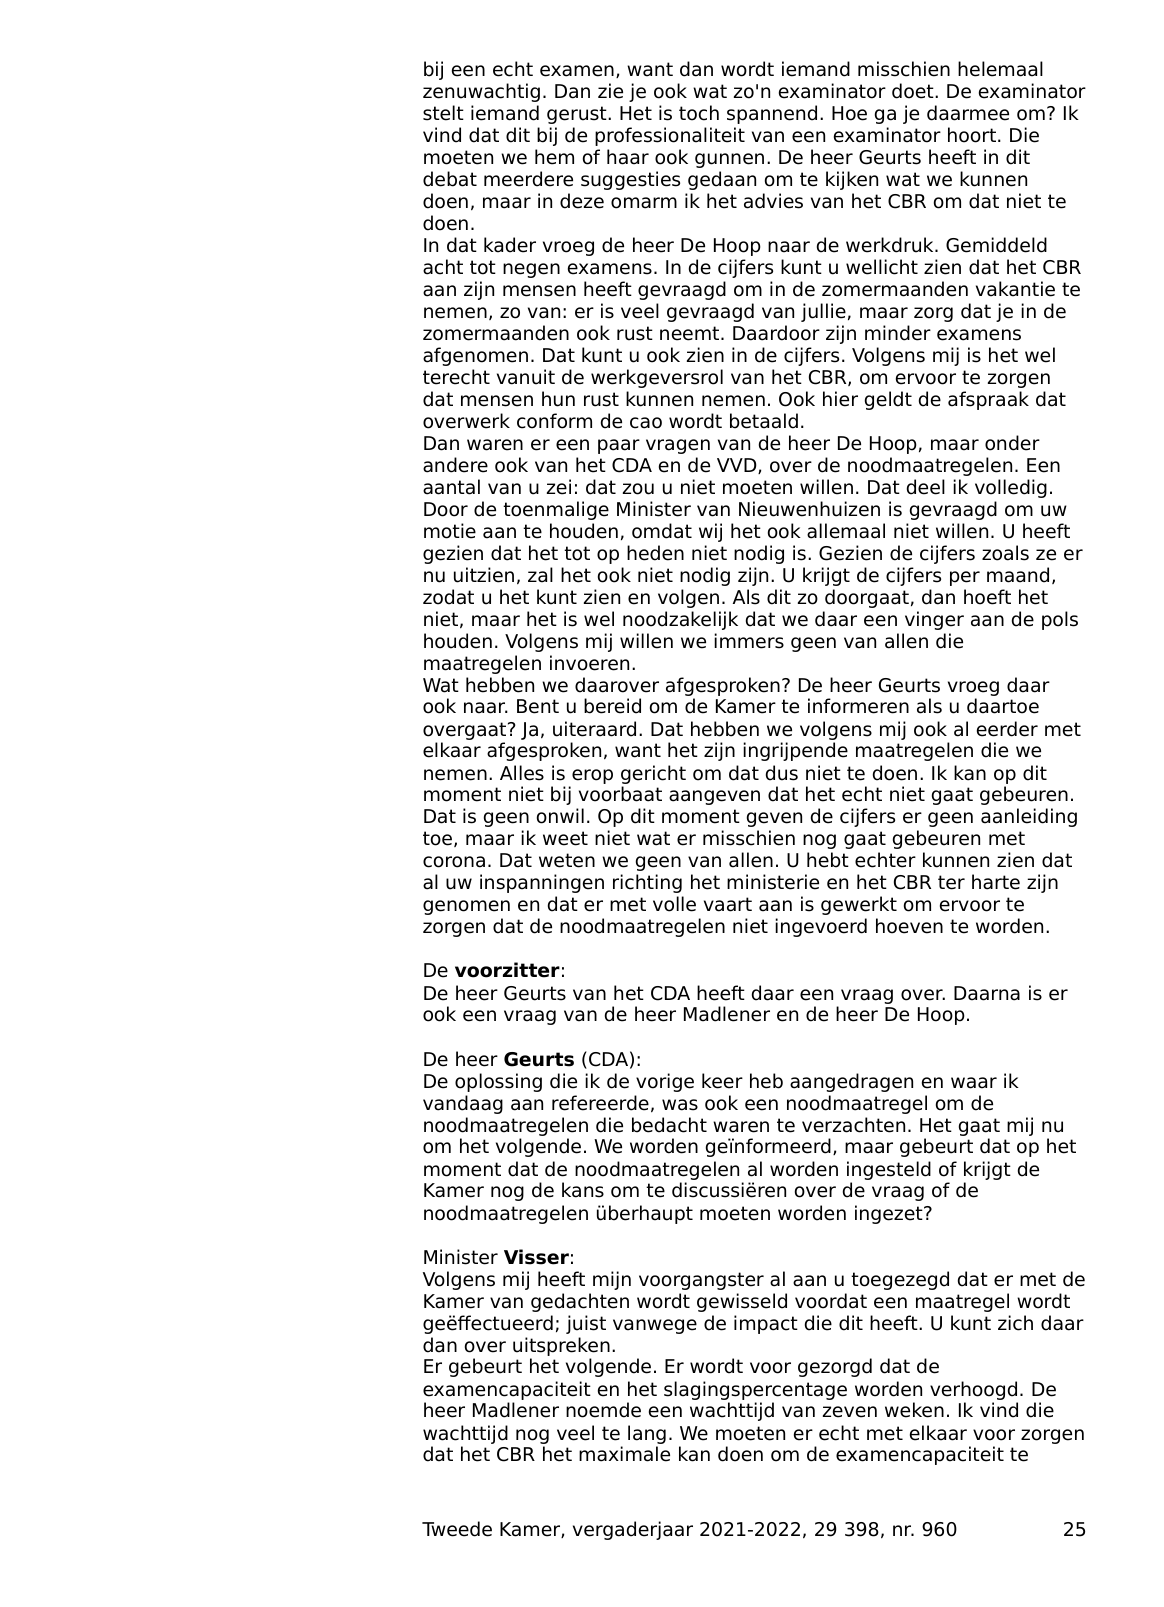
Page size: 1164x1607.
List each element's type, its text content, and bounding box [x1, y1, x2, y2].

text De heer Geurts (CDA): [422, 1048, 1087, 1071]
text Dan waren er een paar vragen van de heer De Hoop, maar onder andere ook van het CDA en de VVD, over de noodmaatregelen. Een aantal van u zei: dat zou u niet moeten willen. Dat deel ik volledig. Door de toenmalige Minister van Nieuwenhuizen is gevraagd om uw motie aan te houden, omdat wij het ook allemaal niet willen. U heeft gezien dat het tot op heden niet nodig is. Gezien de cijfers zoals ze er nu uitzien, zal het ook niet nodig zijn. U krijgt de cijfers per maand, zodat u het kunt zien en volgen. Als dit zo doorgaat, dan hoeft het niet, maar het is wel noodzakelijk dat we daar een vinger aan de pols houden. Volgens mij willen we immers geen van allen die maatregelen invoeren. [422, 433, 1087, 674]
text De voorzitter: [422, 960, 1087, 982]
text bij een echt examen, want dan wordt iemand misschien helemaal zenuwachtig. Dan zie je ook wat zo'n examinator doet. De examinator stelt iemand gerust. Het is toch spannend. Hoe ga je daarmee om? Ik vind dat dit bij de professionaliteit van een examinator hoort. Die moeten we hem of haar ook gunnen. De heer Geurts heeft in dit debat meerdere suggesties gedaan om te kijken wat we kunnen doen, maar in deze omarm ik het advies van het CBR om dat niet te doen. [422, 59, 1087, 235]
text De heer Geurts van het CDA heeft daar een vraag over. Daarna is er ook een vraag van de heer Madlener en de heer De Hoop. [422, 982, 1087, 1026]
text In dat kader vroeg de heer De Hoop naar de werkdruk. Gemiddeld acht tot negen examens. In de cijfers kunt u wellicht zien dat het CBR aan zijn mensen heeft gevraagd om in de zomermaanden vakantie te nemen, zo van: er is veel gevraagd van jullie, maar zorg dat je in de zomermaanden ook rust neemt. Daardoor zijn minder examens afgenomen. Dat kunt u ook zien in de cijfers. Volgens mij is het wel terecht vanuit de werkgeversrol van het CBR, om ervoor te zorgen dat mensen hun rust kunnen nemen. Ook hier geldt de afspraak dat overwerk conform de cao wordt betaald. [422, 235, 1087, 433]
text De oplossing die ik de vorige keer heb aangedragen en waar ik vandaag aan refereerde, was ook een noodmaatregel om de noodmaatregelen die bedacht waren te verzachten. Het gaat mij nu om het volgende. We worden geïnformeerd, maar gebeurt dat op het moment dat de noodmaatregelen al worden ingesteld of krijgt de Kamer nog de kans om te discussiëren over de vraag of de noodmaatregelen überhaupt moeten worden ingezet? [422, 1071, 1087, 1224]
text Wat hebben we daarover afgesproken? De heer Geurts vroeg daar ook naar. Bent u bereid om de Kamer te informeren als u daartoe overgaat? Ja, uiteraard. Dat hebben we volgens mij ook al eerder met elkaar afgesproken, want het zijn ingrijpende maatregelen die we nemen. Alles is erop gericht om dat dus niet te doen. Ik kan op dit moment niet bij voorbaat aangeven dat het echt niet gaat gebeuren. Dat is geen onwil. Op dit moment geven de cijfers er geen aanleiding toe, maar ik weet niet wat er misschien nog gaat gebeuren met corona. Dat weten we geen van allen. U hebt echter kunnen zien dat al uw inspanningen richting het ministerie en het CBR ter harte zijn genomen en dat er met volle vaart aan is gewerkt om ervoor te zorgen dat de noodmaatregelen niet ingevoerd hoeven te worden. [422, 674, 1087, 938]
text Volgens mij heeft mijn voorgangster al aan u toegezegd dat er met de Kamer van gedachten wordt gewisseld voordat een maatregel wordt geëffectueerd; juist vanwege de impact die dit heeft. U kunt zich daar dan over uitspreken. [422, 1268, 1087, 1356]
text Minister Visser: [422, 1247, 1087, 1268]
text Er gebeurt het volgende. Er wordt voor gezorgd dat de examencapaciteit en het slagingspercentage worden verhoogd. De heer Madlener noemde een wachttijd van zeven weken. Ik vind die wachttijd nog veel te lang. We moeten er echt met elkaar voor zorgen dat het CBR het maximale kan doen om de examencapaciteit te [422, 1356, 1087, 1466]
